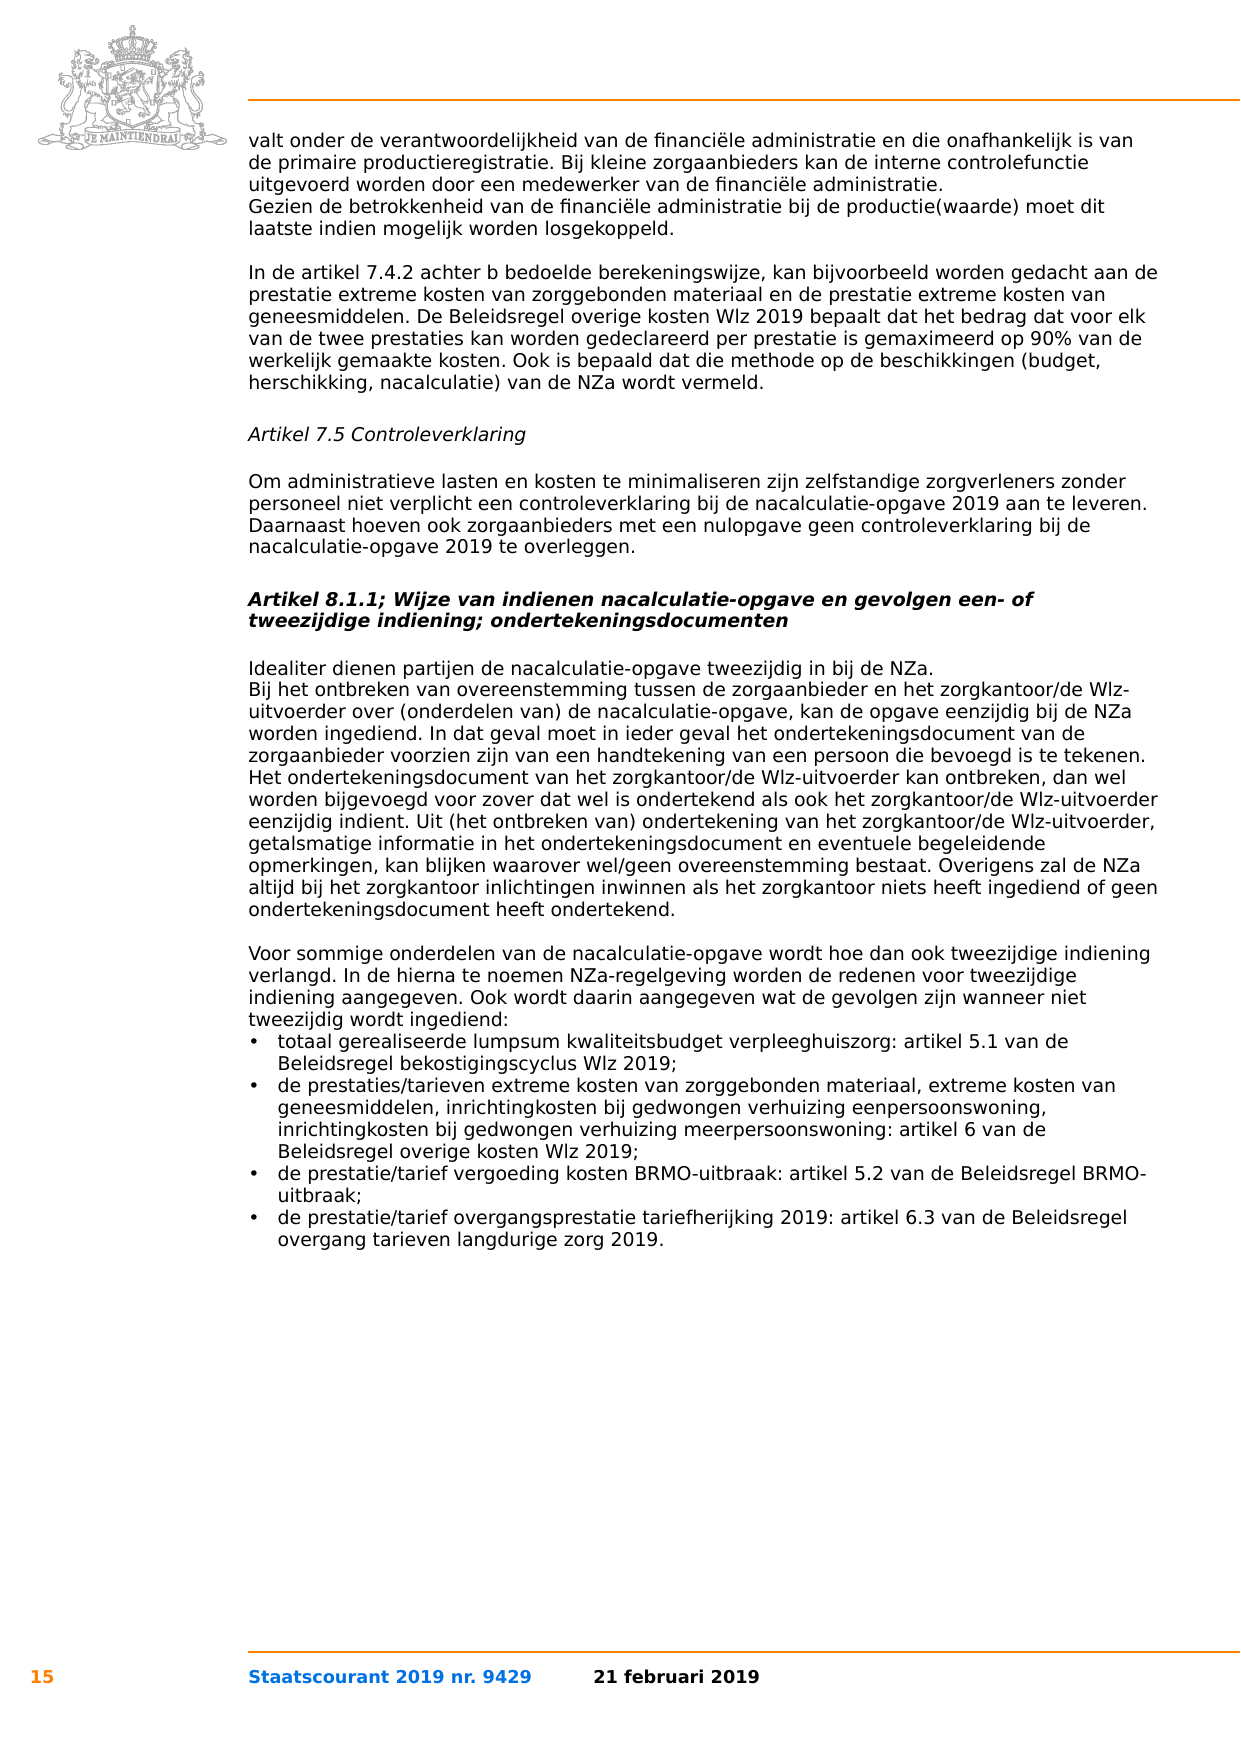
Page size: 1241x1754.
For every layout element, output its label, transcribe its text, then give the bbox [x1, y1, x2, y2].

text Om administratieve lasten en kosten te minimaliseren zijn zelfstandige zorgverleners zonder personeel niet verplicht een controleverklaring bij de nacalculatie-opgave 2019 aan te leveren. Daarnaast hoeven ook zorgaanbieders met een nulopgave geen controleverklaring bij de nacalculatie-opgave 2019 te overleggen. [248, 471, 1163, 558]
text Gezien de betrokkenheid van de financiële administratie bij de productie(waarde) moet dit laatste indien mogelijk worden losgekoppeld. [248, 196, 1163, 240]
text • de prestatie/tarief overgangsprestatie tariefherijking 2019: artikel 6.3 van de Beleidsregel overgang tarieven langdurige zorg 2019. [248, 1207, 1163, 1251]
text • de prestaties/tarieven extreme kosten van zorggebonden materiaal, extreme kosten van geneesmiddelen, inrichtingkosten bij gedwongen verhuizing eenpersoonswoning, inrichtingkosten bij gedwongen verhuizing meerpersoonswoning: artikel 6 van de Beleidsregel overige kosten Wlz 2019; [248, 1075, 1163, 1163]
text valt onder de verantwoordelijkheid van de financiële administratie en die onafhankelijk is van de primaire productieregistratie. Bij kleine zorgaanbieders kan de interne controlefunctie uitgevoerd worden door een medewerker van de financiële administratie. [248, 130, 1163, 196]
subtitle Artikel 8.1.1; Wijze van indienen nacalculatie-opgave en gevolgen een- of tweezijdige indiening; ondertekeningsdocumenten [248, 588, 1163, 632]
text Voor sommige onderdelen van de nacalculatie-opgave wordt hoe dan ook tweezijdige indiening verlangd. In de hierna te noemen NZa-regelgeving worden de redenen voor tweezijdige indiening aangegeven. Ook wordt daarin aangegeven wat de gevolgen zijn wanneer niet tweezijdig wordt ingediend: [248, 943, 1163, 1031]
subtitle Artikel 7.5 Controleverklaring [248, 423, 1163, 446]
text Bij het ontbreken van overeenstemming tussen de zorgaanbieder en het zorgkantoor/de Wlz-uitvoerder over (onderdelen van) de nacalculatie-opgave, kan de opgave eenzijdig bij de NZa worden ingediend. In dat geval moet in ieder geval het ondertekeningsdocument van de zorgaanbieder voorzien zijn van een handtekening van een persoon die bevoegd is te tekenen. Het ondertekeningsdocument van het zorgkantoor/de Wlz-uitvoerder kan ontbreken, dan wel worden bijgevoegd voor zover dat wel is ondertekend als ook het zorgkantoor/de Wlz-uitvoerder eenzijdig indient. Uit (het ontbreken van) ondertekening van het zorgkantoor/de Wlz-uitvoerder, getalsmatige informatie in het ondertekeningsdocument en eventuele begeleidende opmerkingen, kan blijken waarover wel/geen overeenstemming bestaat. Overigens zal de NZa altijd bij het zorgkantoor inlichtingen inwinnen als het zorgkantoor niets heeft ingediend of geen ondertekeningsdocument heeft ondertekend. [248, 679, 1163, 921]
text • totaal gerealiseerde lumpsum kwaliteitsbudget verpleeghuiszorg: artikel 5.1 van de Beleidsregel bekostigingscyclus Wlz 2019; [248, 1031, 1163, 1075]
text In de artikel 7.4.2 achter b bedoelde berekeningswijze, kan bijvoorbeeld worden gedacht aan de prestatie extreme kosten van zorggebonden materiaal en de prestatie extreme kosten van geneesmiddelen. De Beleidsregel overige kosten Wlz 2019 bepaalt dat het bedrag dat voor elk van de twee prestaties kan worden gedeclareerd per prestatie is gemaximeerd op 90% van de werkelijk gemaakte kosten. Ook is bepaald dat die methode op de beschikkingen (budget, herschikking, nacalculatie) van de NZa wordt vermeld. [248, 262, 1163, 393]
text Idealiter dienen partijen de nacalculatie-opgave tweezijdig in bij de NZa. [248, 657, 1163, 679]
text • de prestatie/tarief vergoeding kosten BRMO-uitbraak: artikel 5.2 van de Beleidsregel BRMO-uitbraak; [248, 1163, 1163, 1207]
picture [38, 25, 227, 150]
